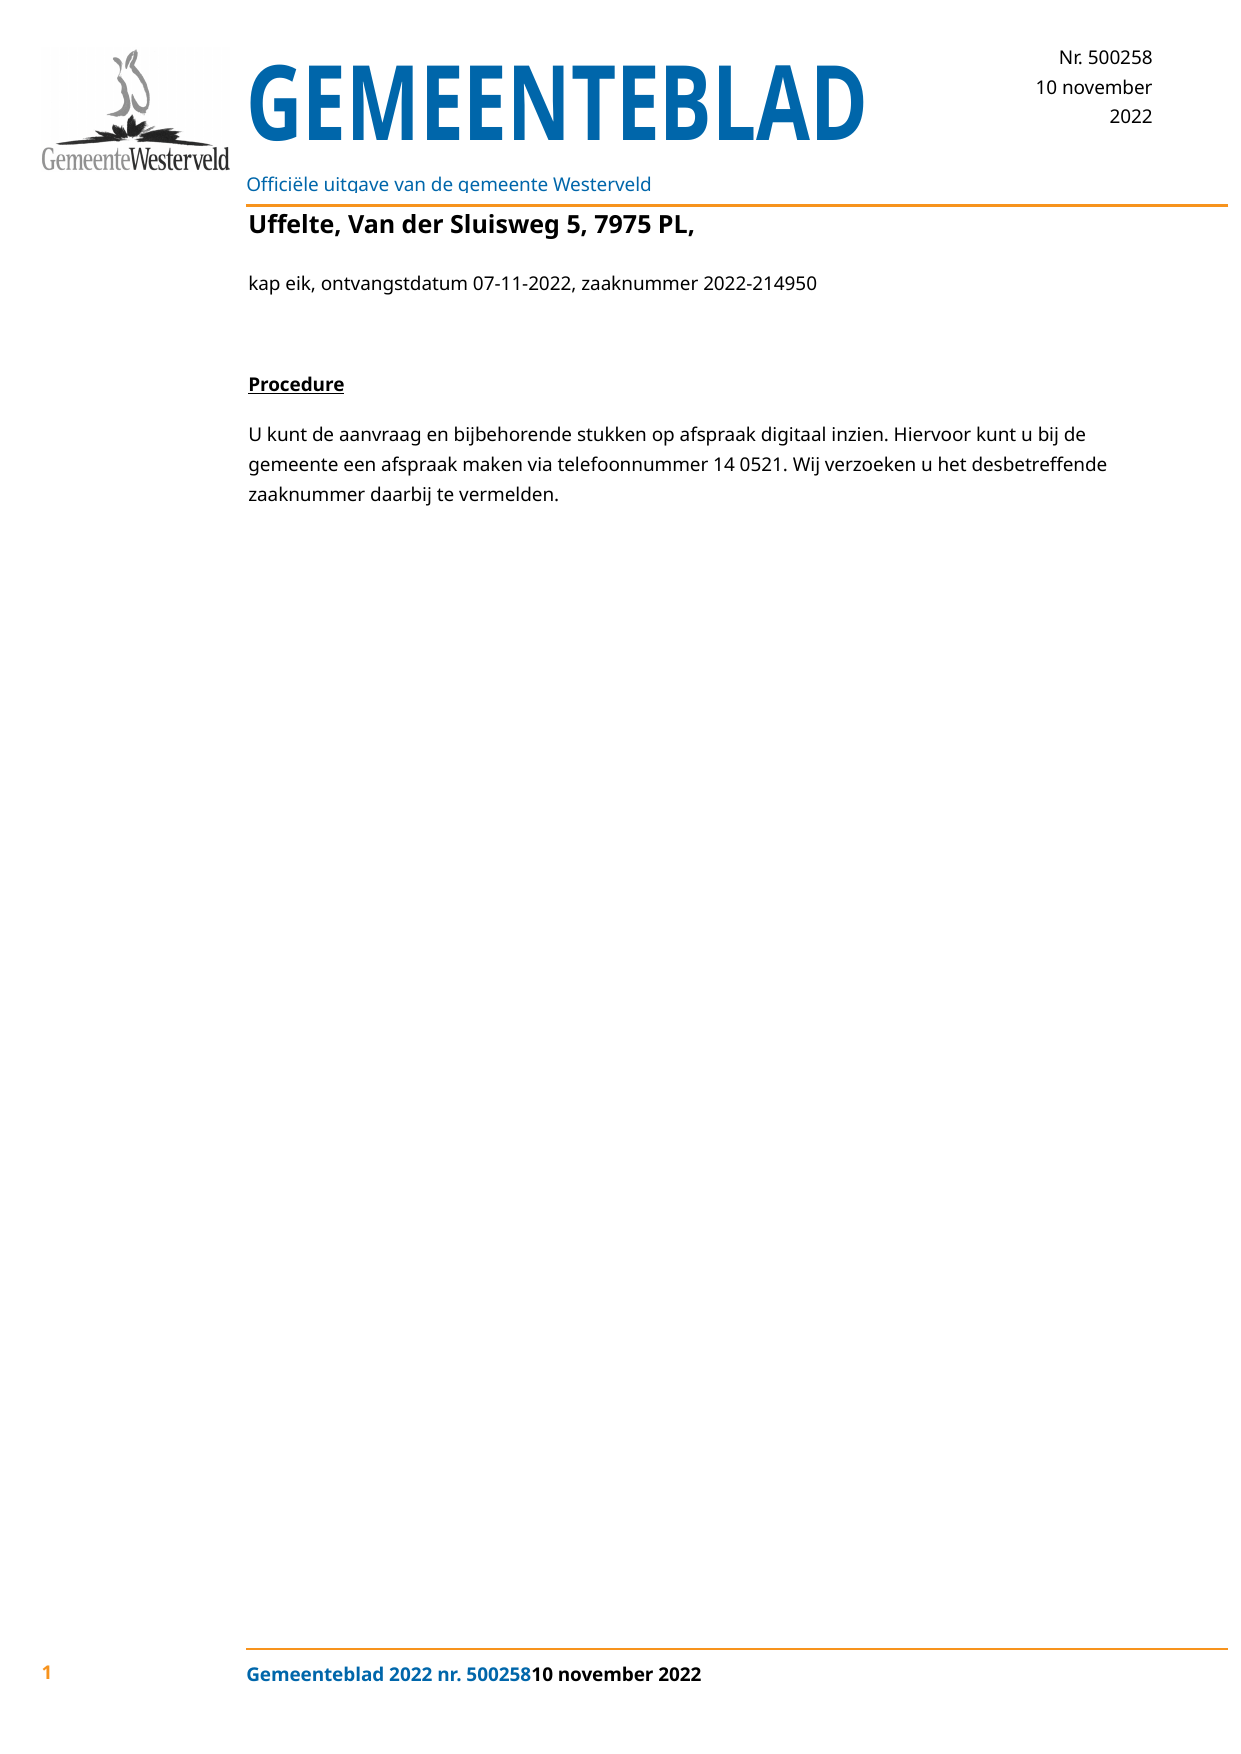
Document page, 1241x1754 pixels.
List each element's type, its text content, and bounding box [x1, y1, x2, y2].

text kap eik, ontvangstdatum 07-11-2022, zaaknummer 2022-214950 [248, 270, 1152, 296]
text Procedure [248, 371, 1152, 397]
picture [41, 47, 231, 172]
text Uffelte, Van der Sluisweg 5, 7975 PL, [248, 207, 1152, 241]
text U kunt de aanvraag en bijbehorende stukken op afspraak digitaal inzien. Hiervoor kunt u bij de gemeente een afspraak maken via telefoonnummer 14 0521. Wij verzoeken u het desbetreffende zaaknummer daarbij te vermelden. [248, 422, 1152, 506]
